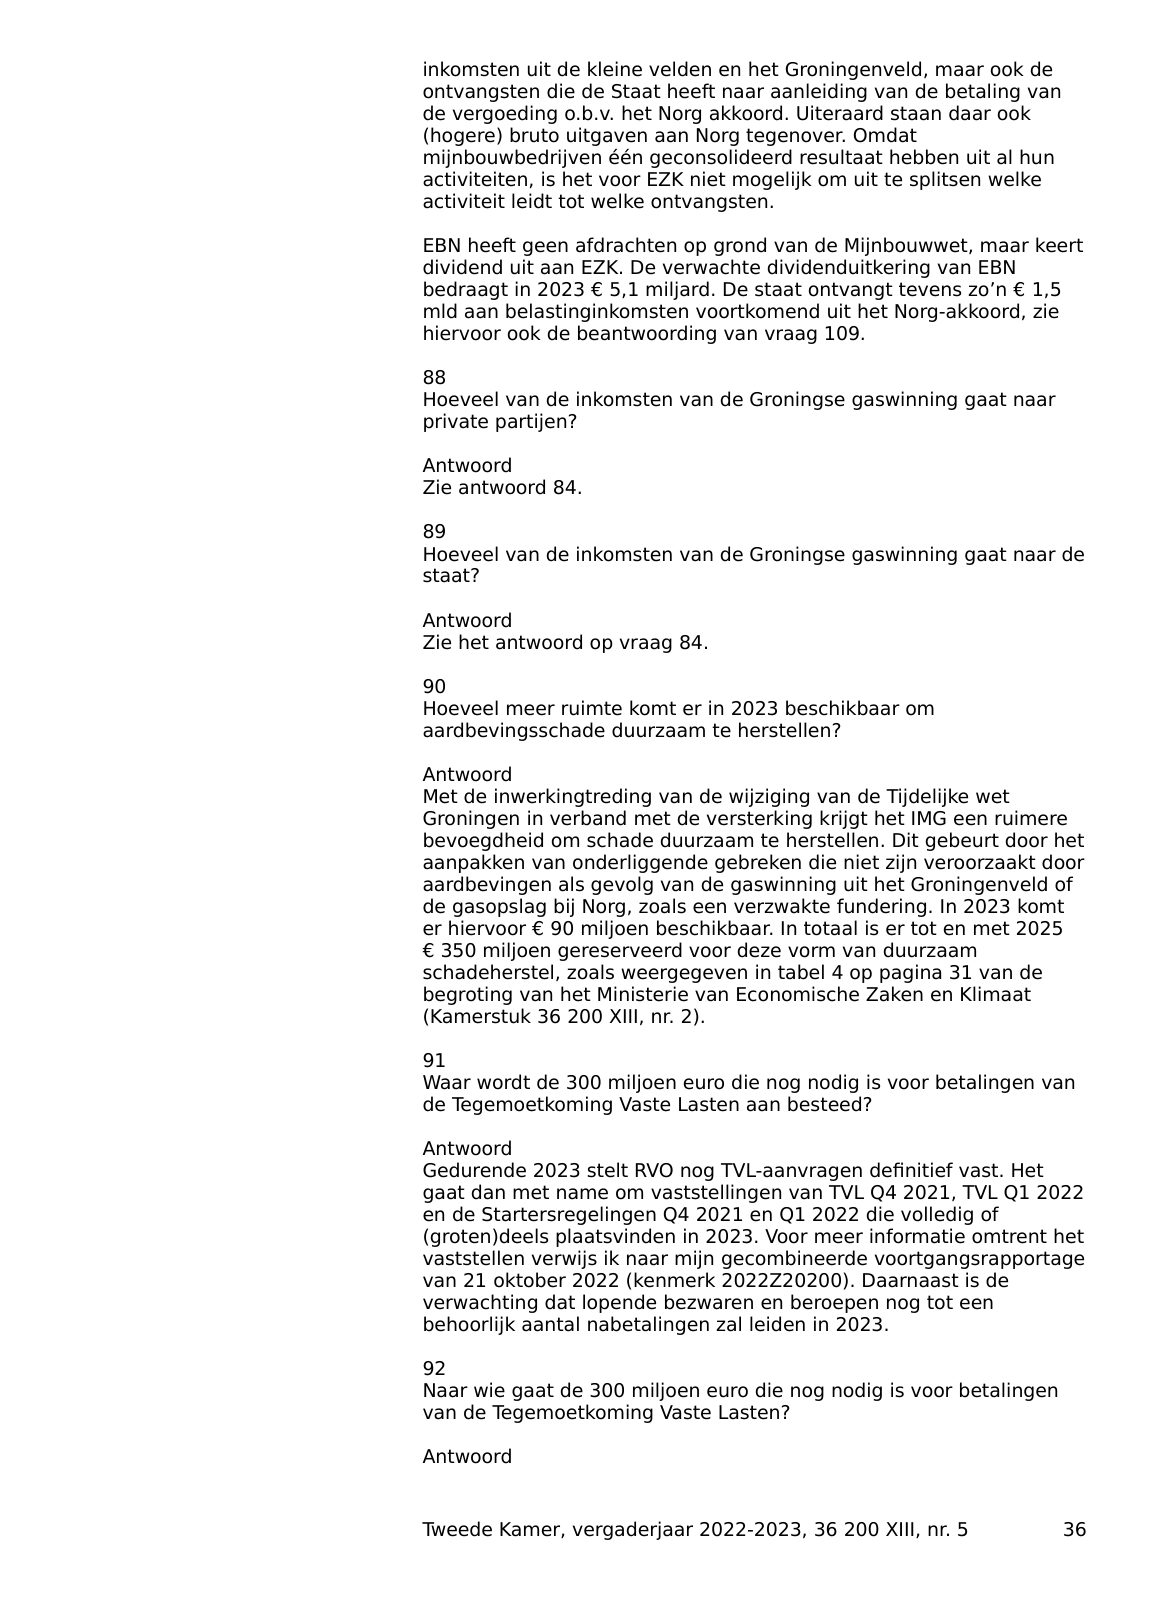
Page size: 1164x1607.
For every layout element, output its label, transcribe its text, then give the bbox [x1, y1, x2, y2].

text Antwoord [422, 764, 1087, 786]
text Antwoord [422, 1446, 1087, 1468]
text Hoeveel van de inkomsten van de Groningse gaswinning gaat naar private partijen? [422, 389, 1087, 433]
text Hoeveel van de inkomsten van de Groningse gaswinning gaat naar de staat? [422, 543, 1087, 587]
text Naar wie gaat de 300 miljoen euro die nog nodig is voor betalingen van de Tegemoetkoming Vaste Lasten? [422, 1380, 1087, 1424]
text Hoeveel meer ruimte komt er in 2023 beschikbaar om aardbevingsschade duurzaam te herstellen? [422, 698, 1087, 742]
text 90 [422, 676, 1087, 698]
text 91 [422, 1050, 1087, 1072]
text Antwoord [422, 1138, 1087, 1160]
text Waar wordt de 300 miljoen euro die nog nodig is voor betalingen van de Tegemoetkoming Vaste Lasten aan besteed? [422, 1072, 1087, 1116]
text Antwoord [422, 455, 1087, 477]
text 89 [422, 521, 1087, 543]
text Zie het antwoord op vraag 84. [422, 632, 1087, 653]
text EBN heeft geen afdrachten op grond van de Mijnbouwwet, maar keert dividend uit aan EZK. De verwachte dividenduitkering van EBN bedraagt in 2023 € 5,1 miljard. De staat ontvangt tevens zo’n € 1,5 mld aan belastinginkomsten voortkomend uit het Norg-akkoord, zie hiervoor ook de beantwoording van vraag 109. [422, 235, 1087, 345]
text Met de inwerkingtreding van de wijziging van de Tijdelijke wet Groningen in verband met de versterking krijgt het IMG een ruimere bevoegdheid om schade duurzaam te herstellen. Dit gebeurt door het aanpakken van onderliggende gebreken die niet zijn veroorzaakt door aardbevingen als gevolg van de gaswinning uit het Groningenveld of de gasopslag bij Norg, zoals een verzwakte fundering. In 2023 komt er hiervoor € 90 miljoen beschikbaar. In totaal is er tot en met 2025 € 350 miljoen gereserveerd voor deze vorm van duurzaam schadeherstel, zoals weergegeven in tabel 4 op pagina 31 van de begroting van het Ministerie van Economische Zaken en Klimaat (Kamerstuk 36 200 XIII, nr. 2). [422, 786, 1087, 1028]
text Zie antwoord 84. [422, 477, 1087, 499]
text 88 [422, 367, 1087, 389]
text 92 [422, 1358, 1087, 1380]
text Gedurende 2023 stelt RVO nog TVL-aanvragen definitief vast. Het gaat dan met name om vaststellingen van TVL Q4 2021, TVL Q1 2022 en de Startersregelingen Q4 2021 en Q1 2022 die volledig of (groten)deels plaatsvinden in 2023. Voor meer informatie omtrent het vaststellen verwijs ik naar mijn gecombineerde voortgangsrapportage van 21 oktober 2022 (kenmerk 2022Z20200). Daarnaast is de verwachting dat lopende bezwaren en beroepen nog tot een behoorlijk aantal nabetalingen zal leiden in 2023. [422, 1160, 1087, 1336]
text inkomsten uit de kleine velden en het Groningenveld, maar ook de ontvangsten die de Staat heeft naar aanleiding van de betaling van de vergoeding o.b.v. het Norg akkoord. Uiteraard staan daar ook (hogere) bruto uitgaven aan Norg tegenover. Omdat mijnbouwbedrijven één geconsolideerd resultaat hebben uit al hun activiteiten, is het voor EZK niet mogelijk om uit te splitsen welke activiteit leidt tot welke ontvangsten. [422, 59, 1087, 213]
text Antwoord [422, 609, 1087, 632]
